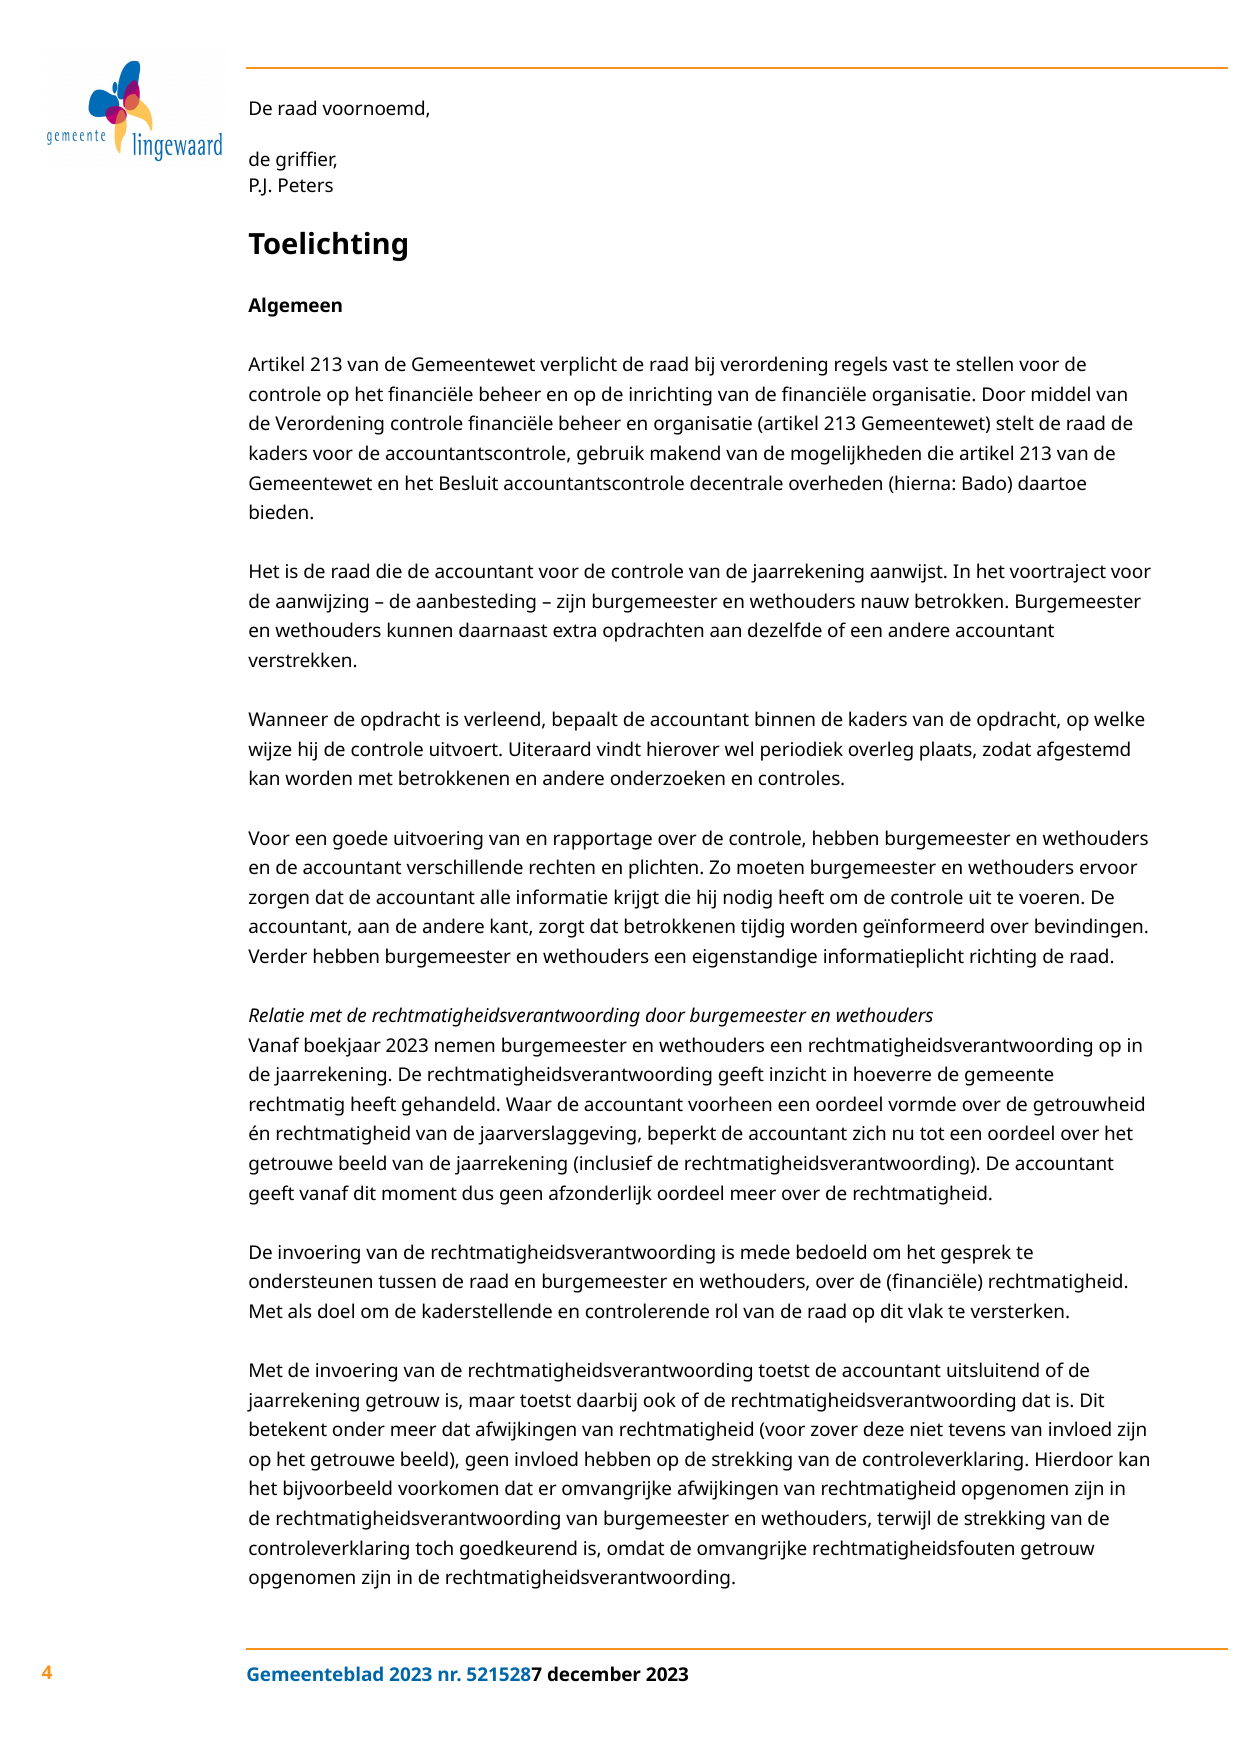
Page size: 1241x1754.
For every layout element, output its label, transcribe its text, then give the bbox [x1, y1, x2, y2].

text Wanneer de opdracht is verleend, bepaalt de accountant binnen de kaders van de opdracht, op welke wijze hij de controle uitvoert. Uiteraard vindt hierover wel periodiek overleg plaats, zodat afgestemd kan worden met betrokkenen en andere onderzoeken en controles. [248, 706, 1152, 791]
picture [41, 47, 231, 172]
text Artikel 213 van de Gemeentewet verplicht de raad bij verordening regels vast te stellen voor de controle op het financiële beheer en op de inrichting van de financiële organisatie. Door middel van de Verordening controle financiële beheer en organisatie (artikel 213 Gemeentewet) stelt de raad de kaders voor de accountantscontrole, gebruik makend van de mogelijkheden die artikel 213 van de Gemeentewet en het Besluit accountantscontrole decentrale overheden (hierna: Bado) daartoe bieden. [248, 351, 1152, 525]
text Met de invoering van de rechtmatigheidsverantwoording toetst de accountant uitsluitend of de jaarrekening getrouw is, maar toetst daarbij ook of de rechtmatigheidsverantwoording dat is. Dit betekent onder meer dat afwijkingen van rechtmatigheid (voor zover deze niet tevens van invloed zijn op het getrouwe beeld), geen invloed hebben op de strekking van de controleverklaring. Hierdoor kan het bijvoorbeeld voorkomen dat er omvangrijke afwijkingen van rechtmatigheid opgenomen zijn in de rechtmatigheidsverantwoording van burgemeester en wethouders, terwijl de strekking van de controleverklaring toch goedkeurend is, omdat de omvangrijke rechtmatigheidsfouten getrouw opgenomen zijn in de rechtmatigheidsverantwoording. [248, 1357, 1152, 1590]
text Relatie met de rechtmatigheidsverantwoording door burgemeester en wethouders [248, 1002, 1152, 1028]
text Voor een goede uitvoering van en rapportage over de controle, hebben burgemeester en wethouders en de accountant verschillende rechten en plichten. Zo moeten burgemeester en wethouders ervoor zorgen dat de accountant alle informatie krijgt die hij nodig heeft om de controle uit te voeren. De accountant, aan de andere kant, zorgt dat betrokkenen tijdig worden geïnformeerd over bevindingen. [248, 825, 1152, 939]
text Toelichting [248, 223, 1152, 263]
text De invoering van de rechtmatigheidsverantwoording is mede bedoeld om het gesprek te ondersteunen tussen de raad en burgemeester en wethouders, over de (financiële) rechtmatigheid. Met als doel om de kaderstellende en controlerende rol van de raad op dit vlak te versterken. [248, 1239, 1152, 1324]
text Verder hebben burgemeester en wethouders een eigenstandige informatieplicht richting de raad. [248, 943, 1152, 969]
text Het is de raad die de accountant voor de controle van de jaarrekening aanwijst. In het voortraject voor de aanwijzing – de aanbesteding – zijn burgemeester en wethouders nauw betrokken. Burgemeester en wethouders kunnen daarnaast extra opdrachten aan dezelfde of een andere accountant verstrekken. [248, 558, 1152, 673]
text Vanaf boekjaar 2023 nemen burgemeester en wethouders een rechtmatigheidsverantwoording op in de jaarrekening. De rechtmatigheidsverantwoording geeft inzicht in hoeverre de gemeente rechtmatig heeft gehandeld. Waar de accountant voorheen een oordeel vormde over de getrouwheid én rechtmatigheid van de jaarverslaggeving, beperkt de accountant zich nu tot een oordeel over het getrouwe beeld van de jaarrekening (inclusief de rechtmatigheidsverantwoording). De accountant geeft vanaf dit moment dus geen afzonderlijk oordeel meer over de rechtmatigheid. [248, 1032, 1152, 1206]
text P.J. Peters [248, 172, 1152, 198]
text de griffier, [248, 146, 1152, 172]
text De raad voornoemd, [248, 95, 1152, 121]
text Algemeen [248, 292, 1152, 318]
